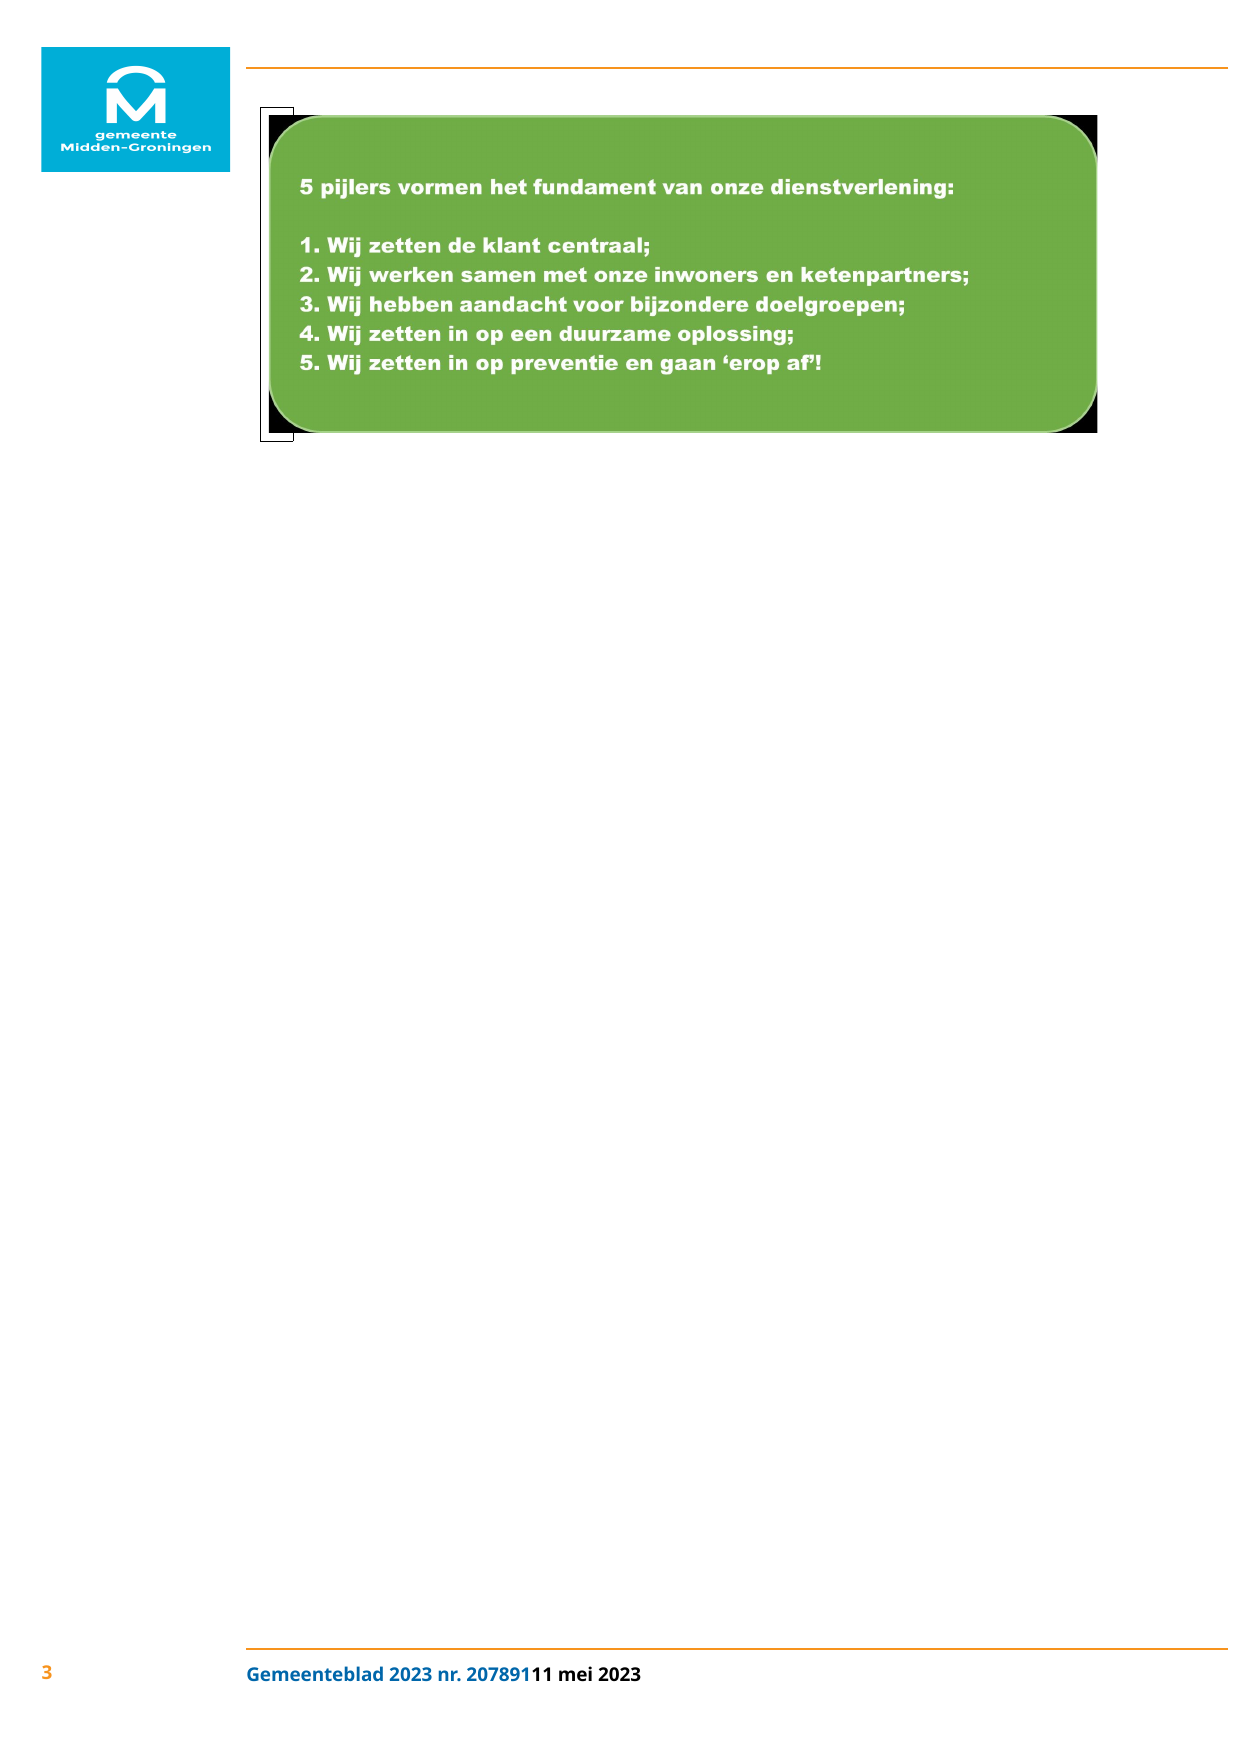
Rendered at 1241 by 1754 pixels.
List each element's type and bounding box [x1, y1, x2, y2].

picture [184, 146, 190, 153]
picture [108, 66, 164, 82]
picture [268, 115, 1098, 433]
picture [107, 89, 165, 122]
